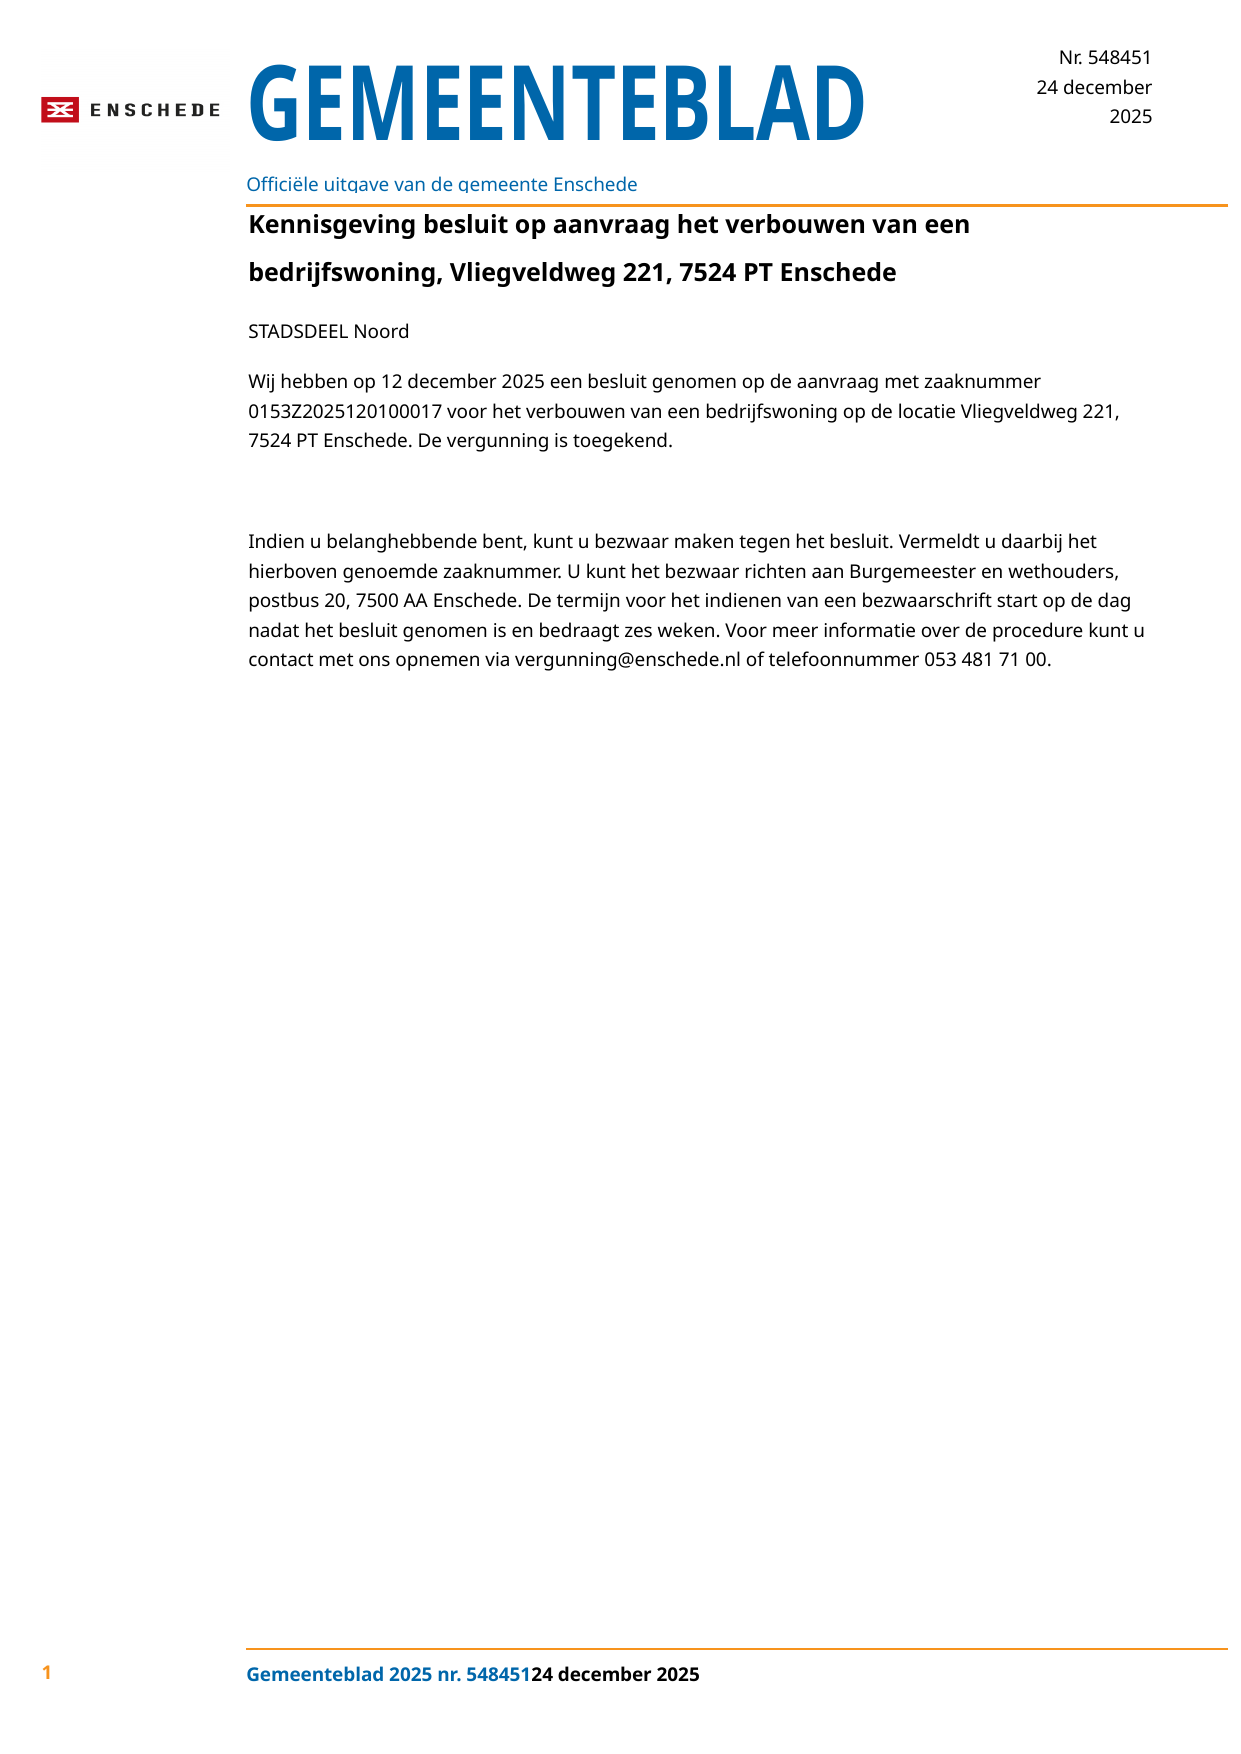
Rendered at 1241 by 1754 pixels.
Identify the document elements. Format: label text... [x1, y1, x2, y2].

text Kennisgeving besluit op aanvraag het verbouwen van een bedrijfswoning, Vliegveldweg 221, 7524 PT Enschede [248, 207, 1152, 288]
text Wij hebben op 12 december 2025 een besluit genomen op de aanvraag met zaaknummer 0153Z2025120100017 voor het verbouwen van een bedrijfswoning op de locatie Vliegveldweg 221, 7524 PT Enschede. De vergunning is toegekend. [248, 368, 1152, 453]
picture [41, 47, 231, 172]
text Indien u belanghebbende bent, kunt u bezwaar maken tegen het besluit. Vermeldt u daarbij het hierboven genoemde zaaknummer. U kunt het bezwaar richten aan Burgemeester en wethouders, postbus 20, 7500 AA Enschede. De termijn voor het indienen van een bezwaarschrift start op de dag nadat het besluit genomen is en bedraagt zes weken. Voor meer informatie over de procedure kunt u contact met ons opnemen via vergunning@enschede.nl of telefoonnummer 053 481 71 00. [248, 528, 1152, 672]
text STADSDEEL Noord [248, 318, 1152, 344]
